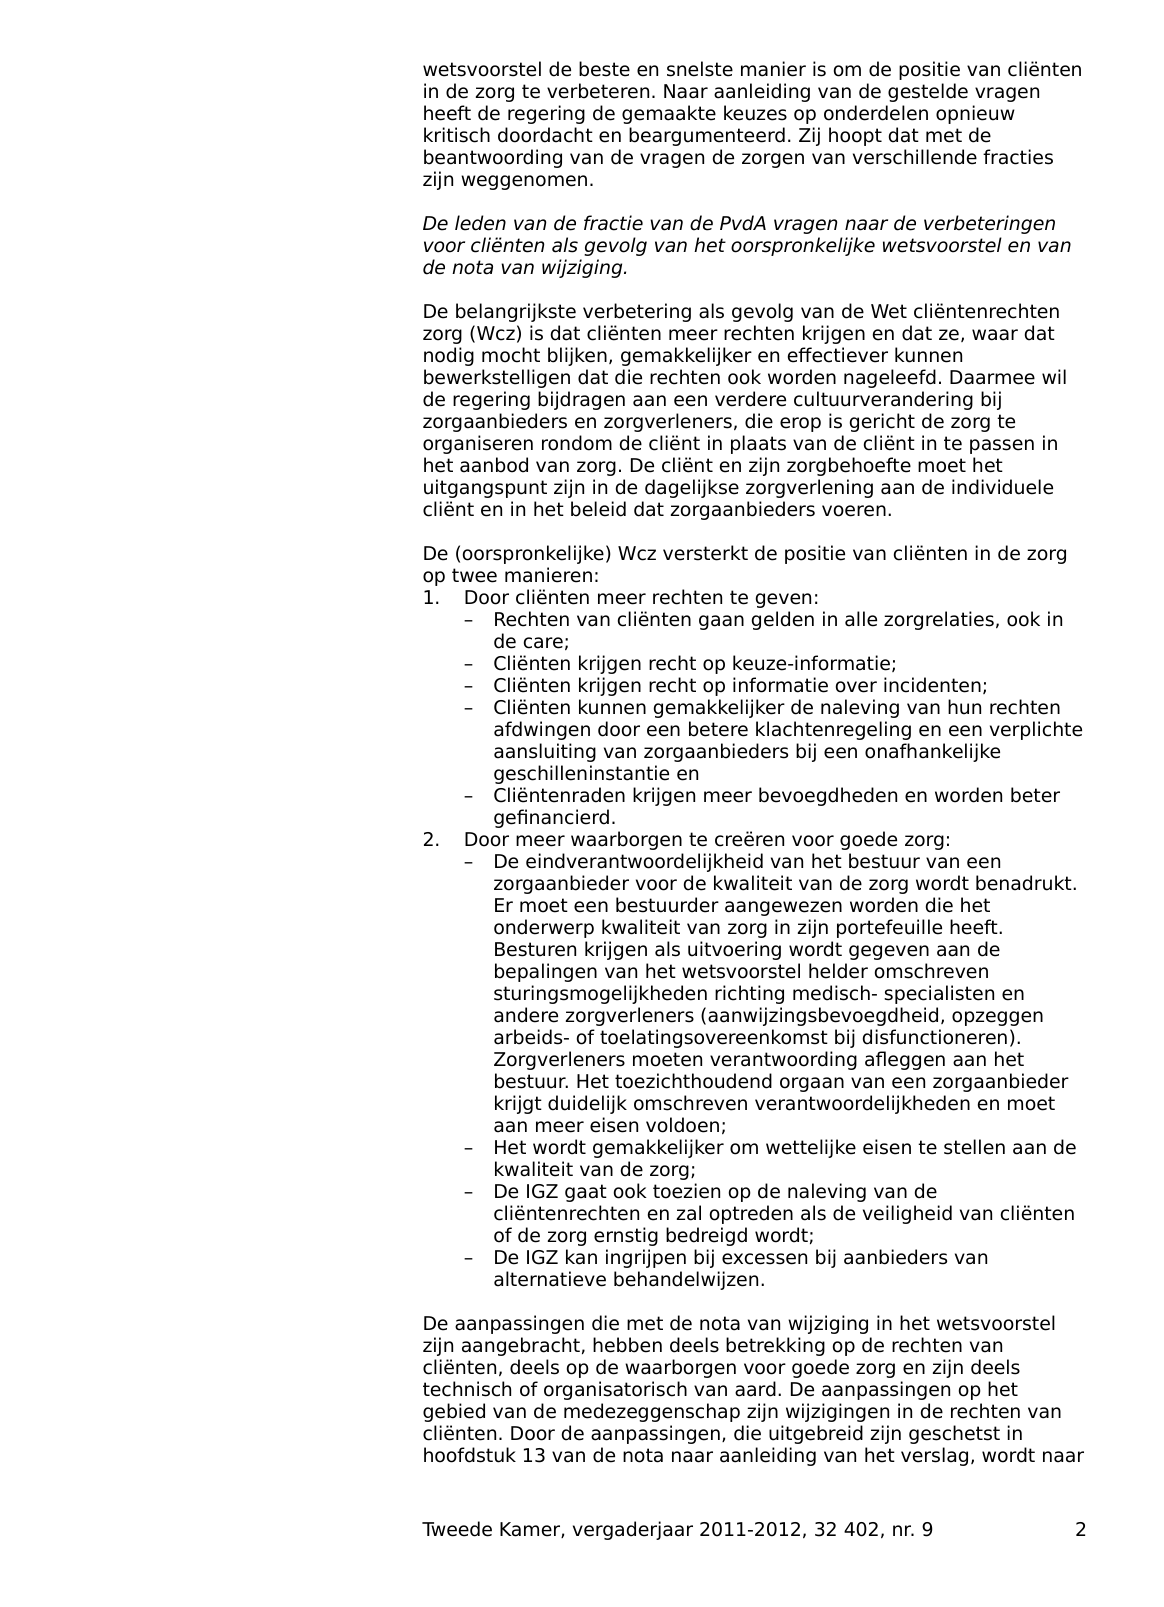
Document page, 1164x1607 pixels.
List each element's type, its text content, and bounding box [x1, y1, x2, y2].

text – Het wordt gemakkelijker om wettelijke eisen te stellen aan de kwaliteit van de zorg; [464, 1137, 1087, 1181]
text De (oorspronkelijke) Wcz versterkt de positie van cliënten in de zorg op twee manieren: [422, 543, 1087, 587]
text – Cliënten kunnen gemakkelijker de naleving van hun rechten afdwingen door een betere klachtenregeling en een verplichte aansluiting van zorgaanbieders bij een onafhankelijke geschilleninstantie en [464, 697, 1087, 785]
text De aanpassingen die met de nota van wijziging in het wetsvoorstel zijn aangebracht, hebben deels betrekking op de rechten van cliënten, deels op de waarborgen voor goede zorg en zijn deels technisch of organisatorisch van aard. De aanpassingen op het gebied van de medezeggenschap zijn wijzigingen in de rechten van cliënten. Door de aanpassingen, die uitgebreid zijn geschetst in hoofdstuk 13 van de nota naar aanleiding van het verslag, wordt naar [422, 1313, 1087, 1467]
text De belangrijkste verbetering als gevolg van de Wet cliëntenrechten zorg (Wcz) is dat cliënten meer rechten krijgen en dat ze, waar dat nodig mocht blijken, gemakkelijker en effectiever kunnen bewerkstelligen dat die rechten ook worden nageleefd. Daarmee wil de regering bijdragen aan een verdere cultuurverandering bij zorgaanbieders en zorgverleners, die erop is gericht de zorg te organiseren rondom de cliënt in plaats van de cliënt in te passen in het aanbod van zorg. De cliënt en zijn zorgbehoefte moet het uitgangspunt zijn in de dagelijkse zorgverlening aan de individuele cliënt en in het beleid dat zorgaanbieders voeren. [422, 301, 1087, 521]
text – De IGZ kan ingrijpen bij excessen bij aanbieders van alternatieve behandelwijzen. [464, 1247, 1087, 1291]
text – Rechten van cliënten gaan gelden in alle zorgrelaties, ook in de care; [464, 609, 1087, 653]
text – Cliënten krijgen recht op informatie over incidenten; [464, 675, 1087, 697]
text wetsvoorstel de beste en snelste manier is om de positie van cliënten in de zorg te verbeteren. Naar aanleiding van de gestelde vragen heeft de regering de gemaakte keuzes op onderdelen opnieuw kritisch doordacht en beargumenteerd. Zij hoopt dat met de beantwoording van de vragen de zorgen van verschillende fracties zijn weggenomen. [422, 59, 1087, 191]
text De leden van de fractie van de PvdA vragen naar de verbeteringen voor cliënten als gevolg van het oorspronkelijke wetsvoorstel en van de nota van wijziging. [422, 213, 1087, 279]
text – De IGZ gaat ook toezien op de naleving van de cliëntenrechten en zal optreden als de veiligheid van cliënten of de zorg ernstig bedreigd wordt; [464, 1181, 1087, 1247]
text – Cliëntenraden krijgen meer bevoegdheden en worden beter gefinancierd. [464, 785, 1087, 829]
text – De eindverantwoordelijkheid van het bestuur van een zorgaanbieder voor de kwaliteit van de zorg wordt benadrukt. Er moet een bestuurder aangewezen worden die het onderwerp kwaliteit van zorg in zijn portefeuille heeft. Besturen krijgen als uitvoering wordt gegeven aan de bepalingen van het wetsvoorstel helder omschreven sturingsmogelijkheden richting medisch- specialisten en andere zorgverleners (aanwijzingsbevoegdheid, opzeggen arbeids- of toelatingsovereenkomst bij disfunctioneren). Zorgverleners moeten verantwoording afleggen aan het bestuur. Het toezichthoudend orgaan van een zorgaanbieder krijgt duidelijk omschreven verantwoordelijkheden en moet aan meer eisen voldoen; [464, 851, 1087, 1137]
text – Cliënten krijgen recht op keuze-informatie; [464, 653, 1087, 675]
text 2. Door meer waarborgen te creëren voor goede zorg: [422, 829, 1087, 851]
text 1. Door cliënten meer rechten te geven: [422, 587, 1087, 609]
